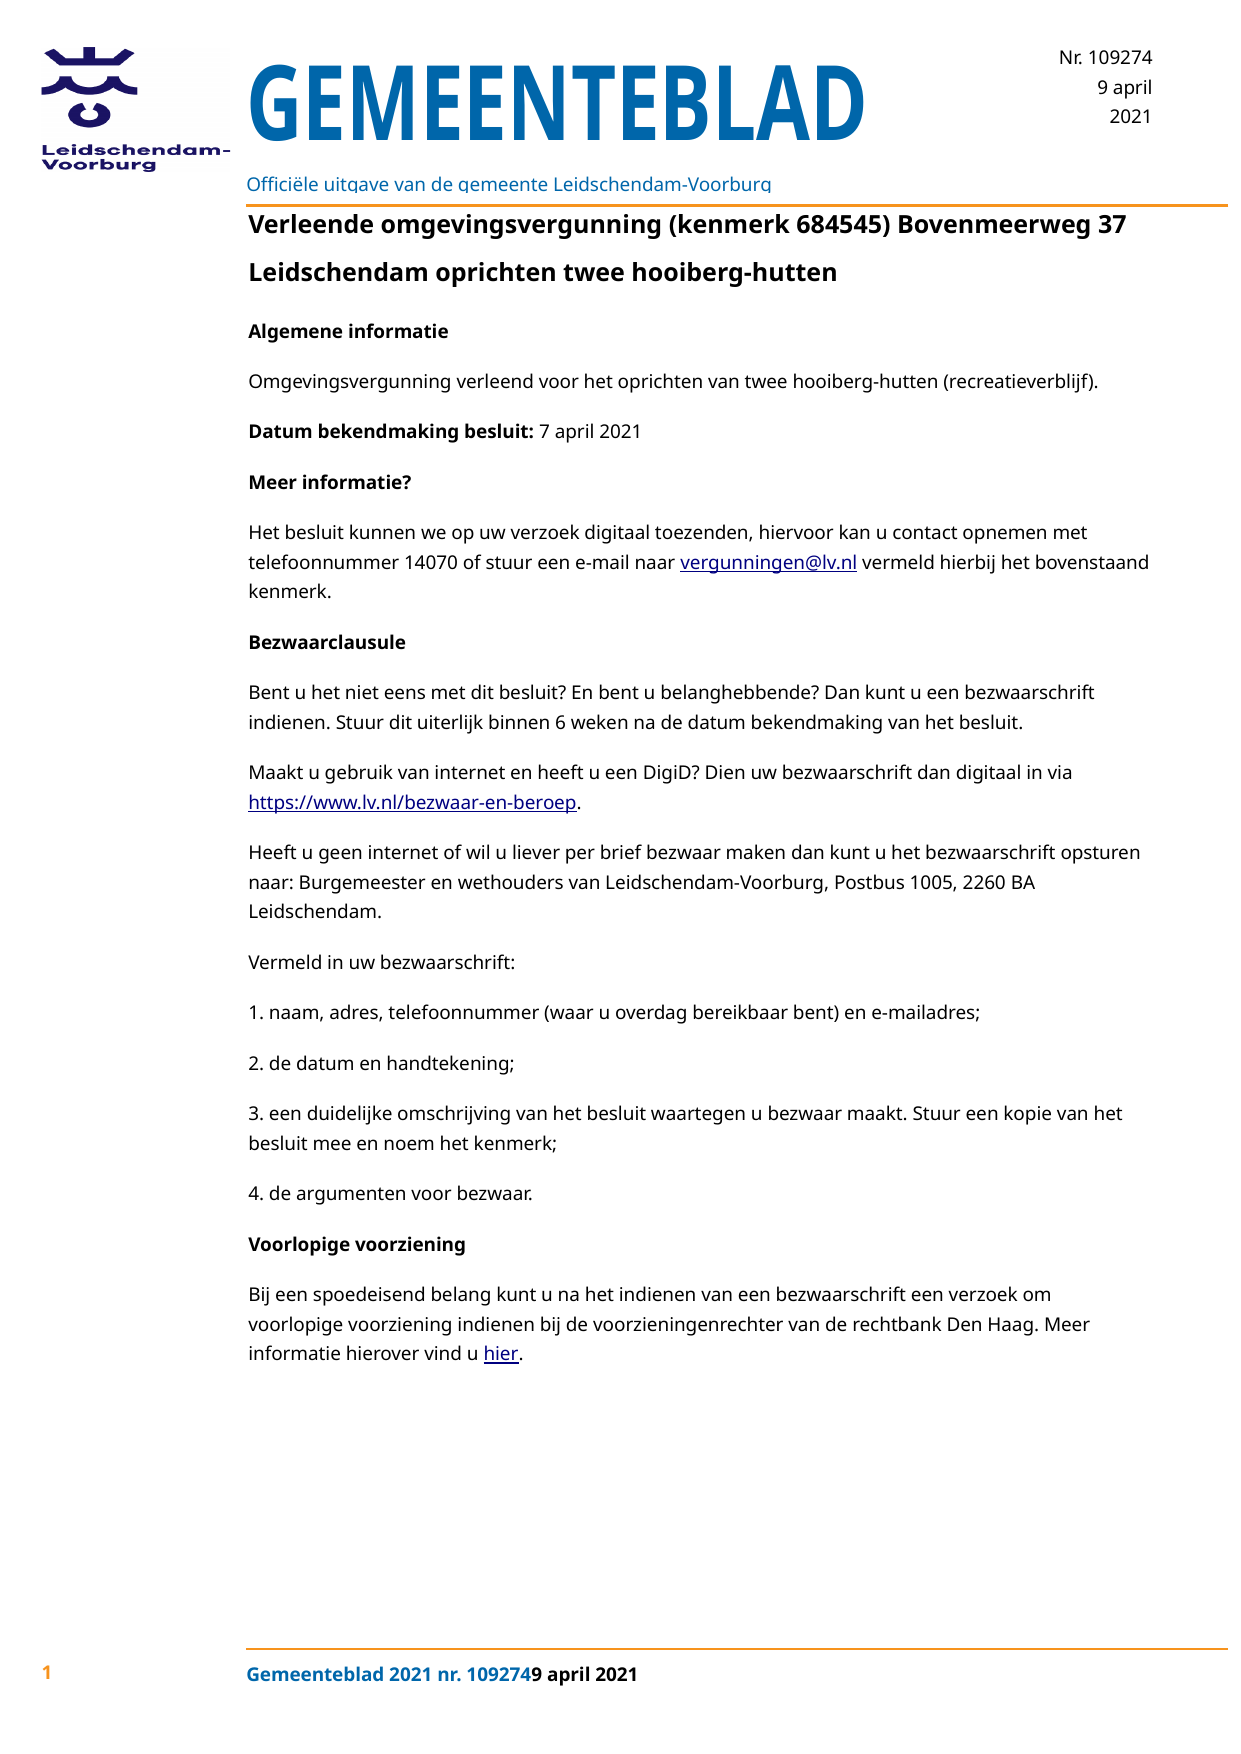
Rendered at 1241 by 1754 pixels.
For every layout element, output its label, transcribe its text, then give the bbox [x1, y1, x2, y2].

text Heeft u geen internet of wil u liever per brief bezwaar maken dan kunt u het bezwaarschrift opsturen naar: Burgemeester en wethouders van Leidschendam-Voorburg, Postbus 1005, 2260 BA Leidschendam. [248, 839, 1152, 924]
text Bij een spoedeisend belang kunt u na het indienen van een bezwaarschrift een verzoek om voorlopige voorziening indienen bij de voorzieningenrechter van de rechtbank Den Haag. Meer informatie hierover vind u hier. [248, 1281, 1152, 1366]
text Bent u het niet eens met dit besluit? En bent u belanghebbende? Dan kunt u een bezwaarschrift indienen. Stuur dit uiterlijk binnen 6 weken na de datum bekendmaking van het besluit. [248, 679, 1152, 735]
text Het besluit kunnen we op uw verzoek digitaal toezenden, hiervoor kan u contact opnemen met telefoonnummer 14070 of stuur een e-mail naar vergunningen@lv.nl vermeld hierbij het bovenstaand kenmerk. [248, 519, 1152, 604]
text 3. een duidelijke omschrijving van het besluit waartegen u bezwaar maakt. Stuur een kopie van het besluit mee en noem het kenmerk; [248, 1100, 1152, 1156]
text 4. de argumenten voor bezwaar. [248, 1180, 1152, 1206]
text Maakt u gebruik van internet en heeft u een DigiD? Dien uw bezwaarschrift dan digitaal in via https://www.lv.nl/bezwaar-en-beroep. [248, 759, 1152, 815]
text Voorlopige voorziening [248, 1231, 1152, 1257]
picture [41, 47, 231, 172]
text Meer informatie? [248, 469, 1152, 495]
text Datum bekendmaking besluit: 7 april 2021 [248, 419, 1152, 444]
text 1. naam, adres, telefoonnummer (waar u overdag bereikbaar bent) en e-mailadres; [248, 999, 1152, 1025]
text Algemene informatie [248, 318, 1152, 344]
text 2. de datum en handtekening; [248, 1050, 1152, 1076]
text Omgevingsvergunning verleend voor het oprichten van twee hooiberg-hutten (recreatieverblijf). [248, 368, 1152, 394]
text Vermeld in uw bezwaarschrift: [248, 949, 1152, 975]
text Verleende omgevingsvergunning (kenmerk 684545) Bovenmeerweg 37 Leidschendam oprichten twee hooiberg-hutten [248, 207, 1152, 288]
text Bezwaarclausule [248, 629, 1152, 655]
